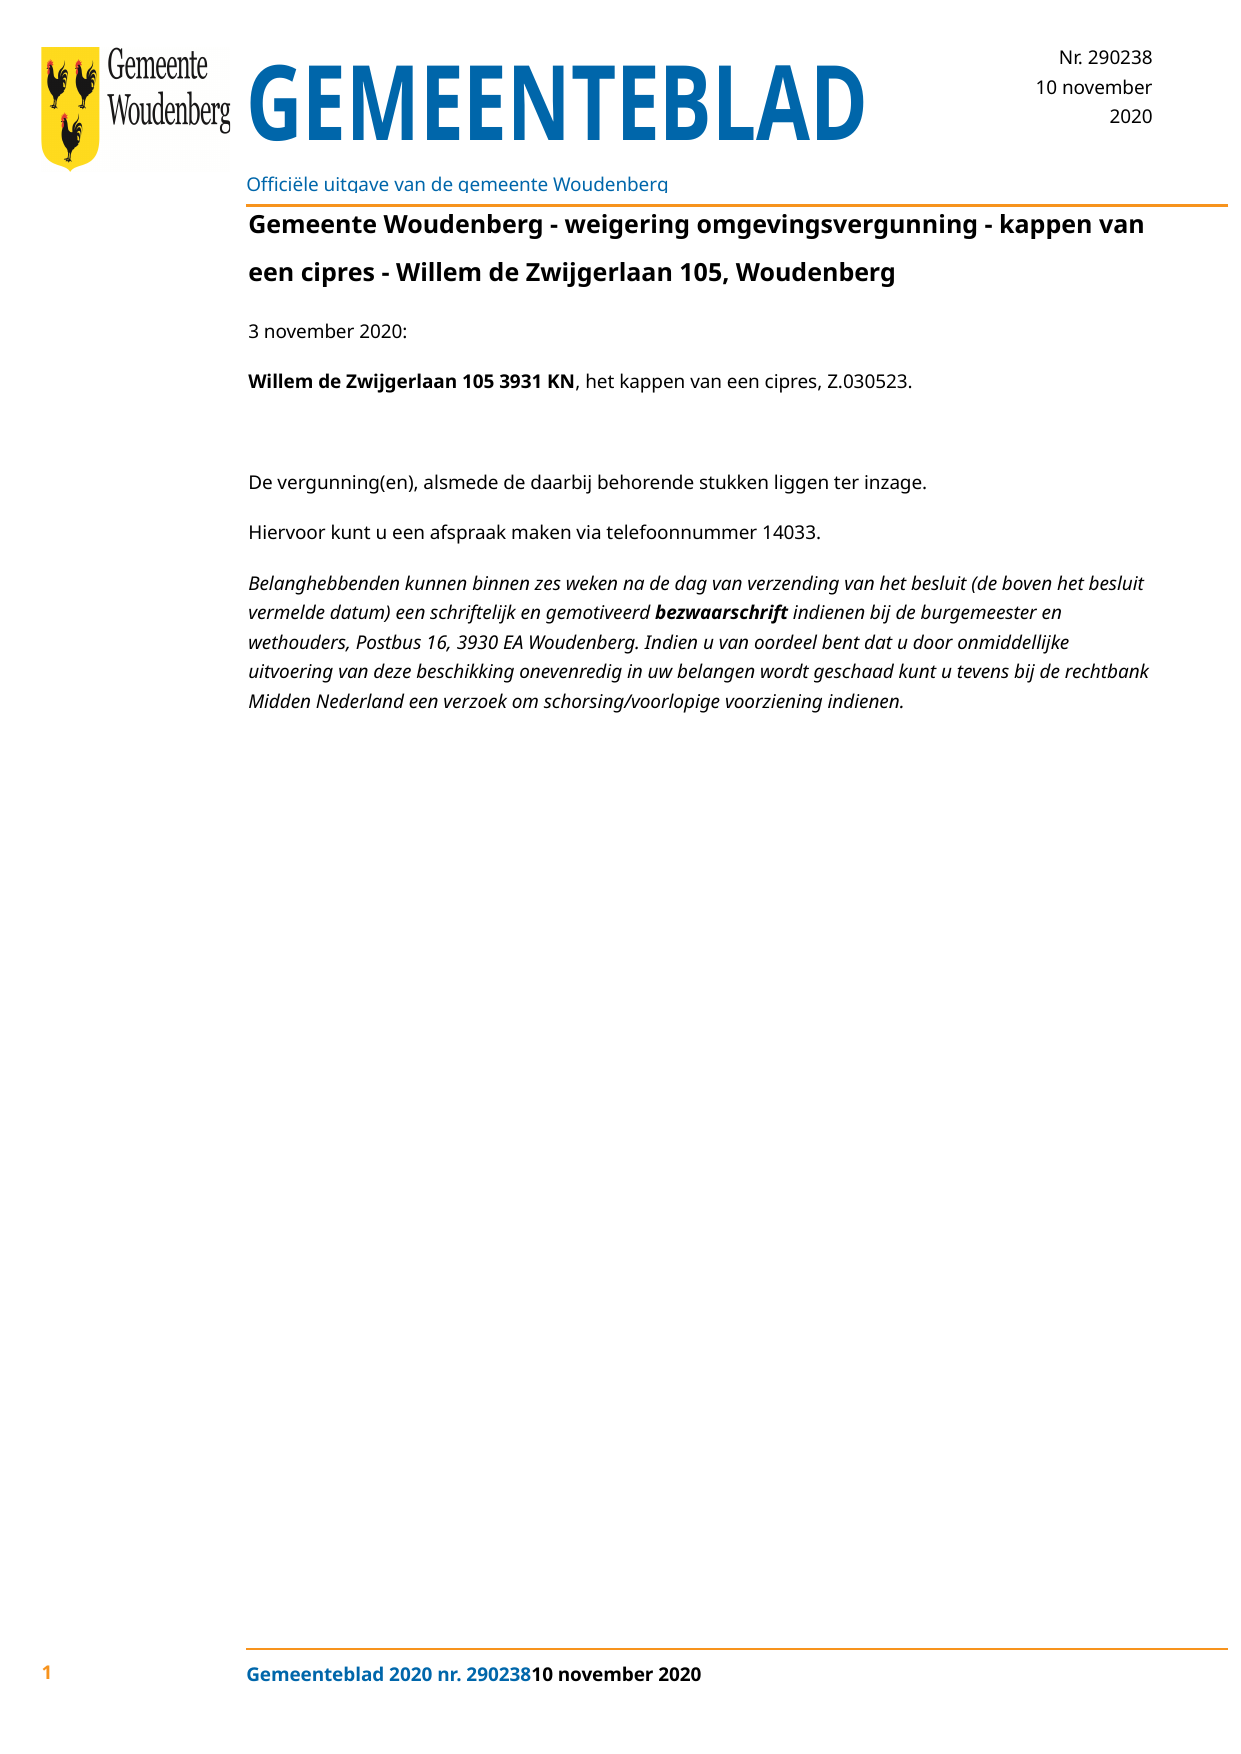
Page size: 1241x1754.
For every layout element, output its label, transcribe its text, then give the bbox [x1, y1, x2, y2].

text De vergunning(en), alsmede de daarbij behorende stukken liggen ter inzage. [248, 469, 1152, 495]
picture [41, 47, 231, 172]
text Gemeente Woudenberg - weigering omgevingsvergunning - kappen van een cipres - Willem de Zwijgerlaan 105, Woudenberg [248, 207, 1152, 288]
text Hiervoor kunt u een afspraak maken via telefoonnummer 14033. [248, 519, 1152, 545]
text Belanghebbenden kunnen binnen zes weken na de dag van verzending van het besluit (de boven het besluit vermelde datum) een schriftelijk en gemotiveerd bezwaarschrift indienen bij de burgemeester en wethouders, Postbus 16, 3930 EA Woudenberg. Indien u van oordeel bent dat u door onmiddellijke uitvoering van deze beschikking onevenredig in uw belangen wordt geschaad kunt u tevens bij de rechtbank Midden Nederland een verzoek om schorsing/voorlopige voorziening indienen. [248, 570, 1152, 714]
text 3 november 2020: [248, 318, 1152, 344]
text Willem de Zwijgerlaan 105 3931 KN, het kappen van een cipres, Z.030523. [248, 368, 1152, 394]
